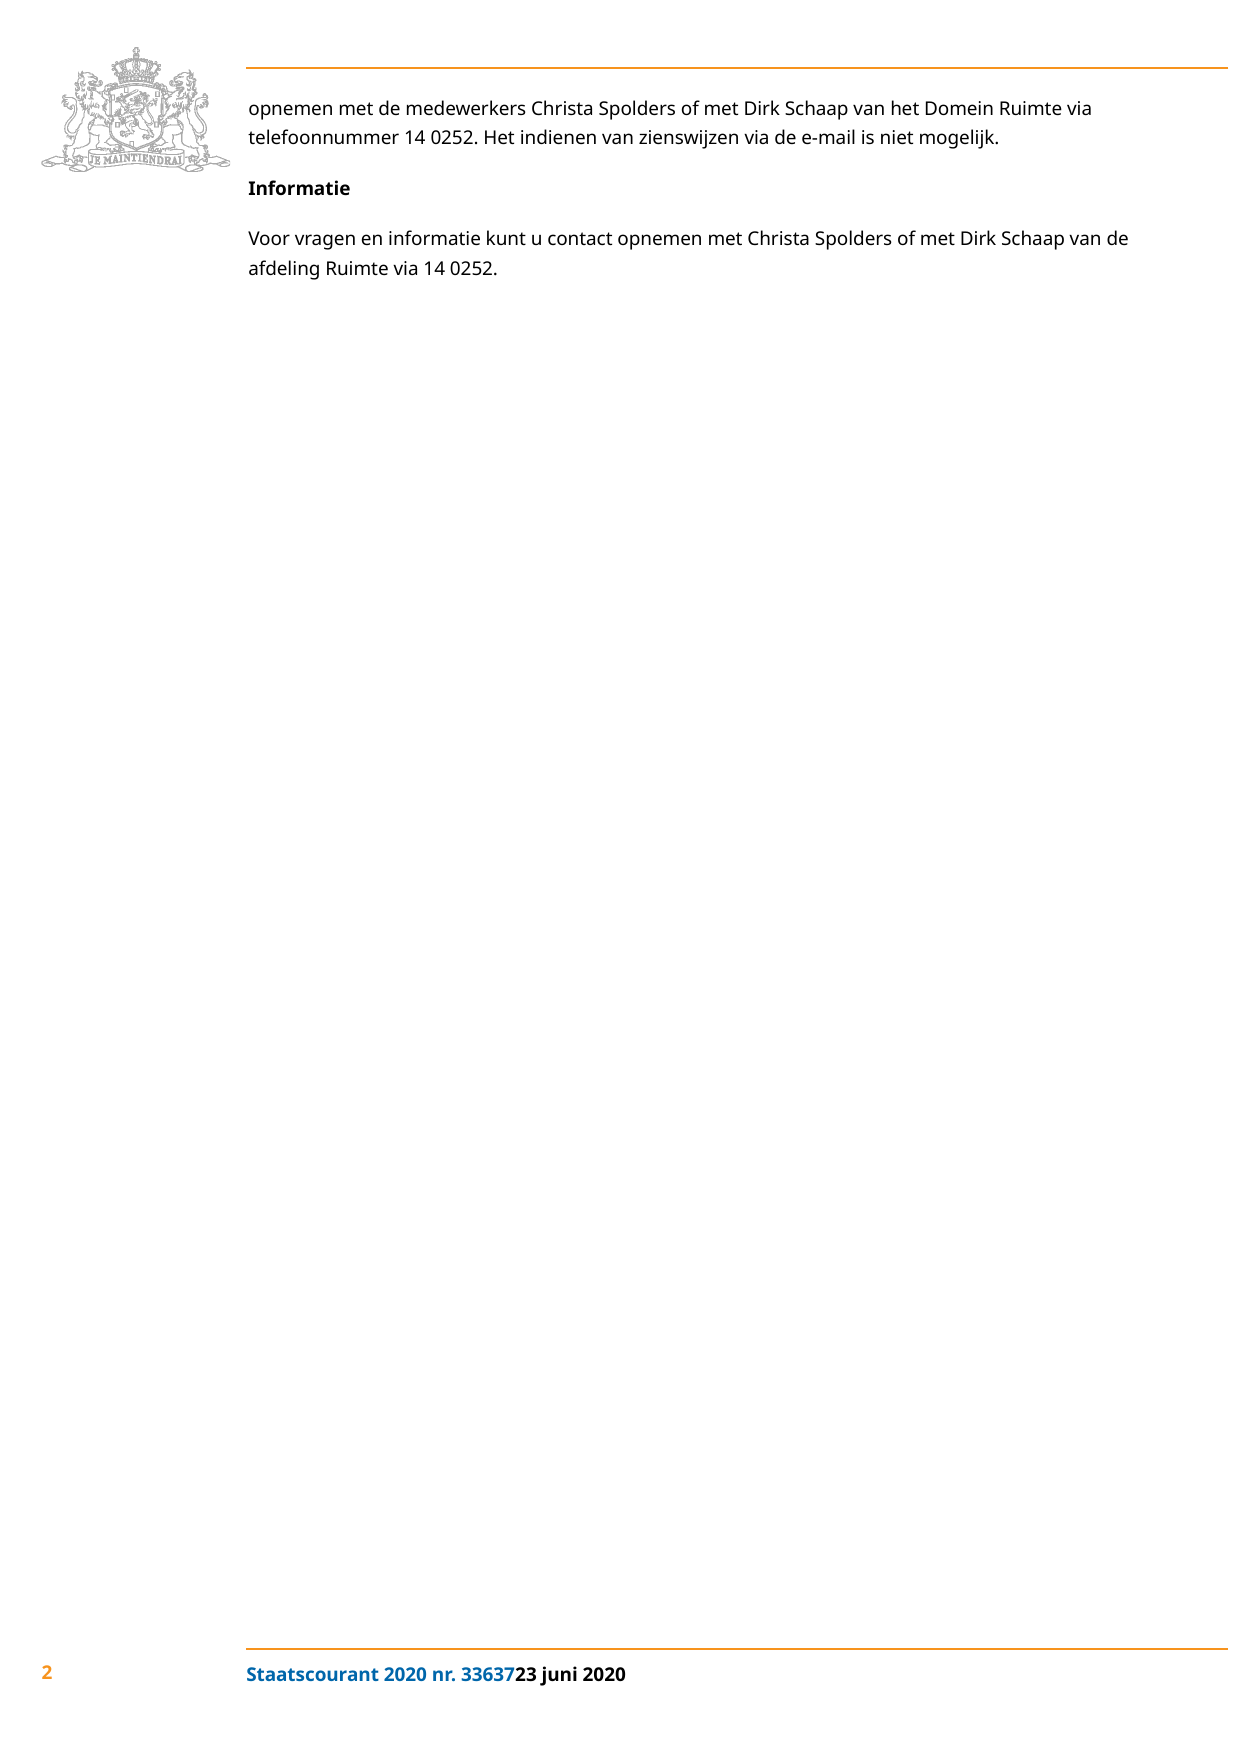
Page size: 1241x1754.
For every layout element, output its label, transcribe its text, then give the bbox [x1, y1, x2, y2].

text Voor vragen en informatie kunt u contact opnemen met Christa Spolders of met Dirk Schaap van de afdeling Ruimte via 14 0252. [248, 225, 1152, 281]
text Informatie [248, 175, 1152, 201]
text opnemen met de medewerkers Christa Spolders of met Dirk Schaap van het Domein Ruimte via telefoonnummer 14 0252. Het indienen van zienswijzen via de e-mail is niet mogelijk. [248, 95, 1152, 150]
picture [41, 47, 231, 172]
